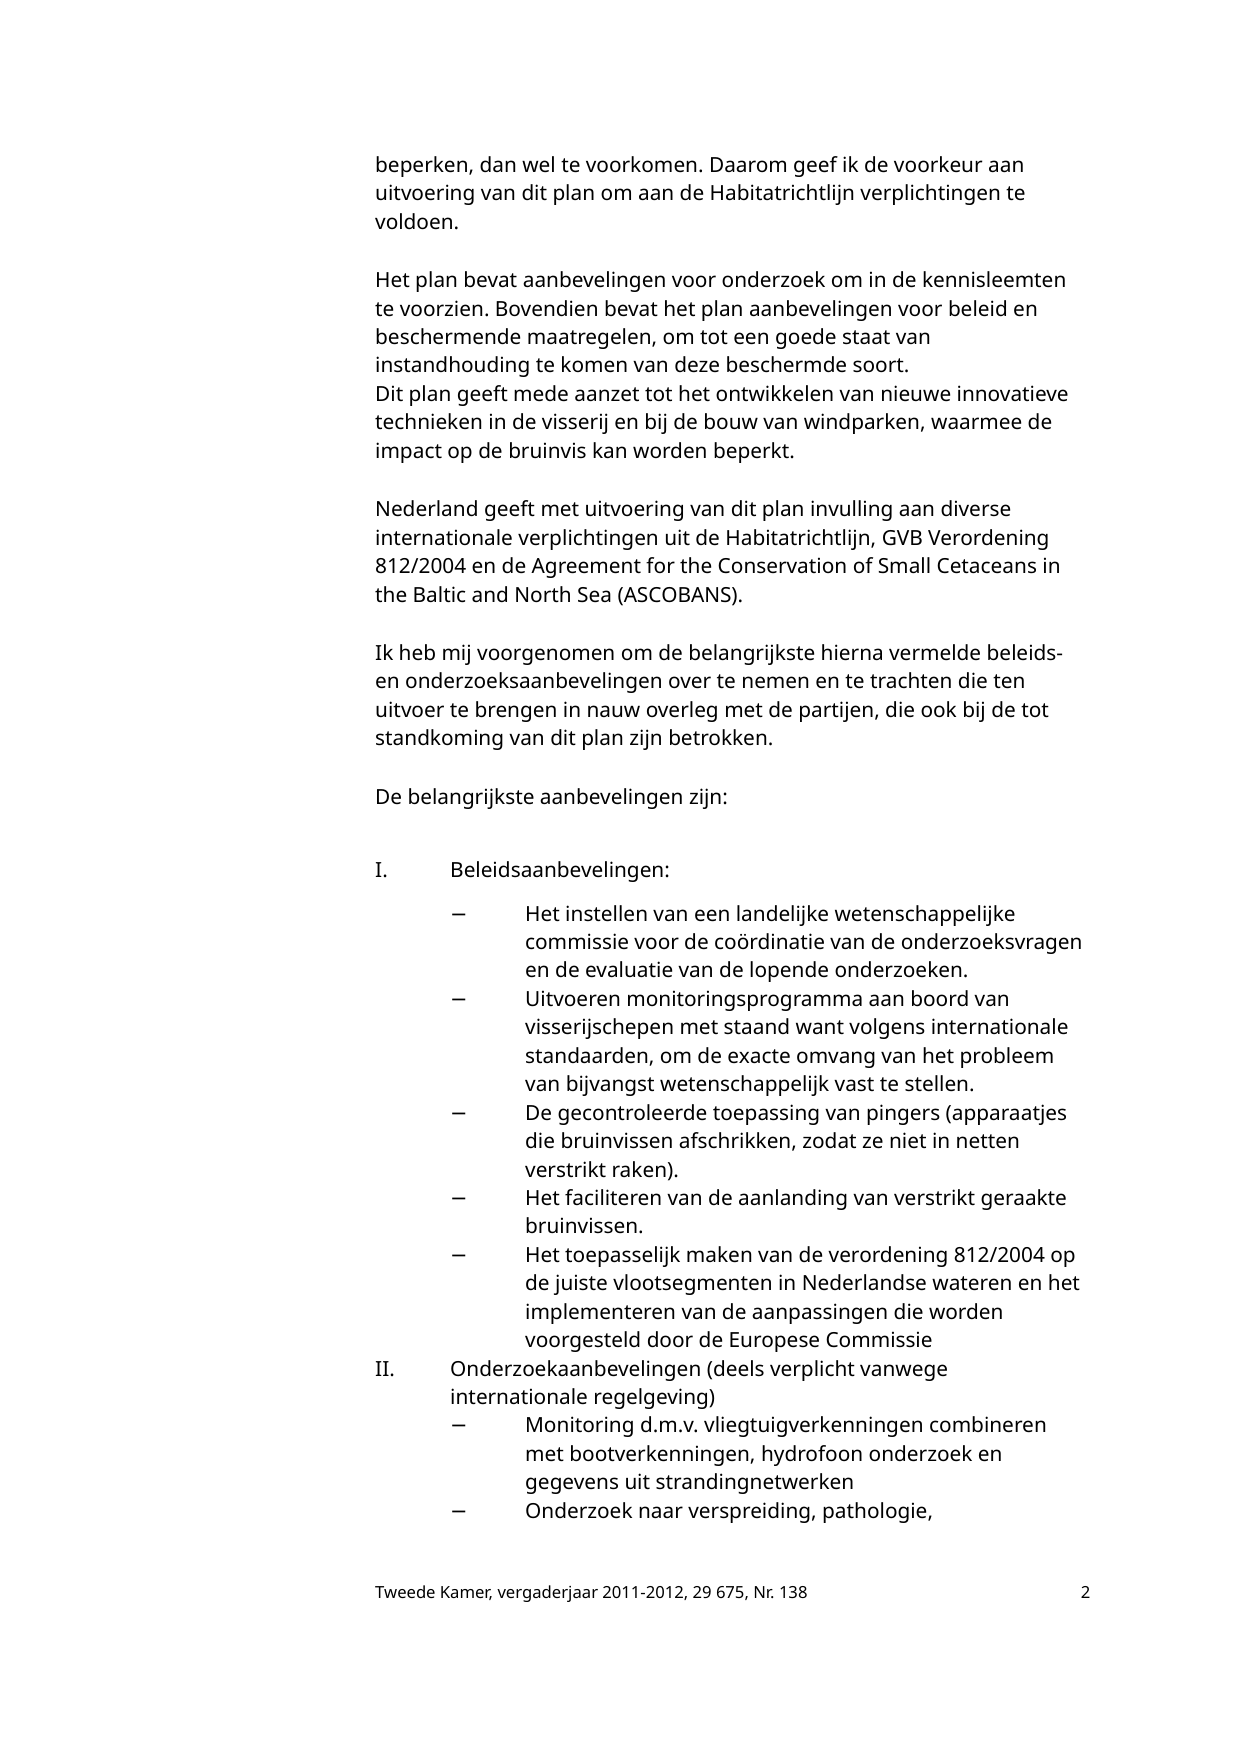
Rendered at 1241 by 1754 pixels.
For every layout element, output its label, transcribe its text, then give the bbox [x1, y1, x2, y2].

text beperken, dan wel te voorkomen. Daarom geef ik de voorkeur aan uitvoering van dit plan om aan de Habitatrichtlijn verplichtingen te voldoen. [375, 150, 1090, 235]
list Uitvoeren monitoringsprogramma aan boord van visserijschepen met staand want volgens internationale standaarden, om de exacte omvang van het probleem van bijvangst wetenschappelijk vast te stellen. [450, 984, 1090, 1098]
list De gecontroleerde toepassing van pingers (apparaatjes die bruinvissen afschrikken, zodat ze niet in netten verstrikt raken). [450, 1098, 1090, 1183]
list Monitoring d.m.v. vliegtuigverkenningen combineren met bootverkenningen, hydrofoon onderzoek en gegevens uit strandingnetwerken [450, 1411, 1090, 1496]
text Dit plan geeft mede aanzet tot het ontwikkelen van nieuwe innovatieve technieken in de visserij en bij de bouw van windparken, waarmee de impact op de bruinvis kan worden beperkt. [375, 379, 1090, 464]
text Ik heb mij voorgenomen om de belangrijkste hierna vermelde beleids- en onderzoeksaanbevelingen over te nemen en te trachten die ten uitvoer te brengen in nauw overleg met de partijen, die ook bij de tot standkoming van dit plan zijn betrokken. [375, 638, 1090, 752]
list Het toepasselijk maken van de verordening 812/2004 op de juiste vlootsegmenten in Nederlandse wateren en het implementeren van de aanpassingen die worden voorgesteld door de Europese Commissie [450, 1240, 1090, 1354]
list Onderzoekaanbevelingen (deels verplicht vanwege internationale regelgeving) [375, 1354, 1090, 1411]
list Het instellen van een landelijke wetenschappelijke commissie voor de coördinatie van de onderzoeksvragen en de evaluatie van de lopende onderzoeken. [450, 899, 1090, 984]
list Het faciliteren van de aanlanding van verstrikt geraakte bruinvissen. [450, 1183, 1090, 1240]
list Beleidsaanbevelingen: [375, 855, 1090, 884]
text Het plan bevat aanbevelingen voor onderzoek om in de kennisleemten te voorzien. Bovendien bevat het plan aanbevelingen voor beleid en beschermende maatregelen, om tot een goede staat van instandhouding te komen van deze beschermde soort. [375, 265, 1090, 379]
text De belangrijkste aanbevelingen zijn: [375, 782, 1090, 810]
text Nederland geeft met uitvoering van dit plan invulling aan diverse internationale verplichtingen uit de Habitatrichtlijn, GVB Verordening 812/2004 en de Agreement for the Conservation of Small Cetaceans in the Baltic and North Sea (ASCOBANS). [375, 494, 1090, 608]
list Onderzoek naar verspreiding, pathologie, [450, 1496, 1090, 1524]
